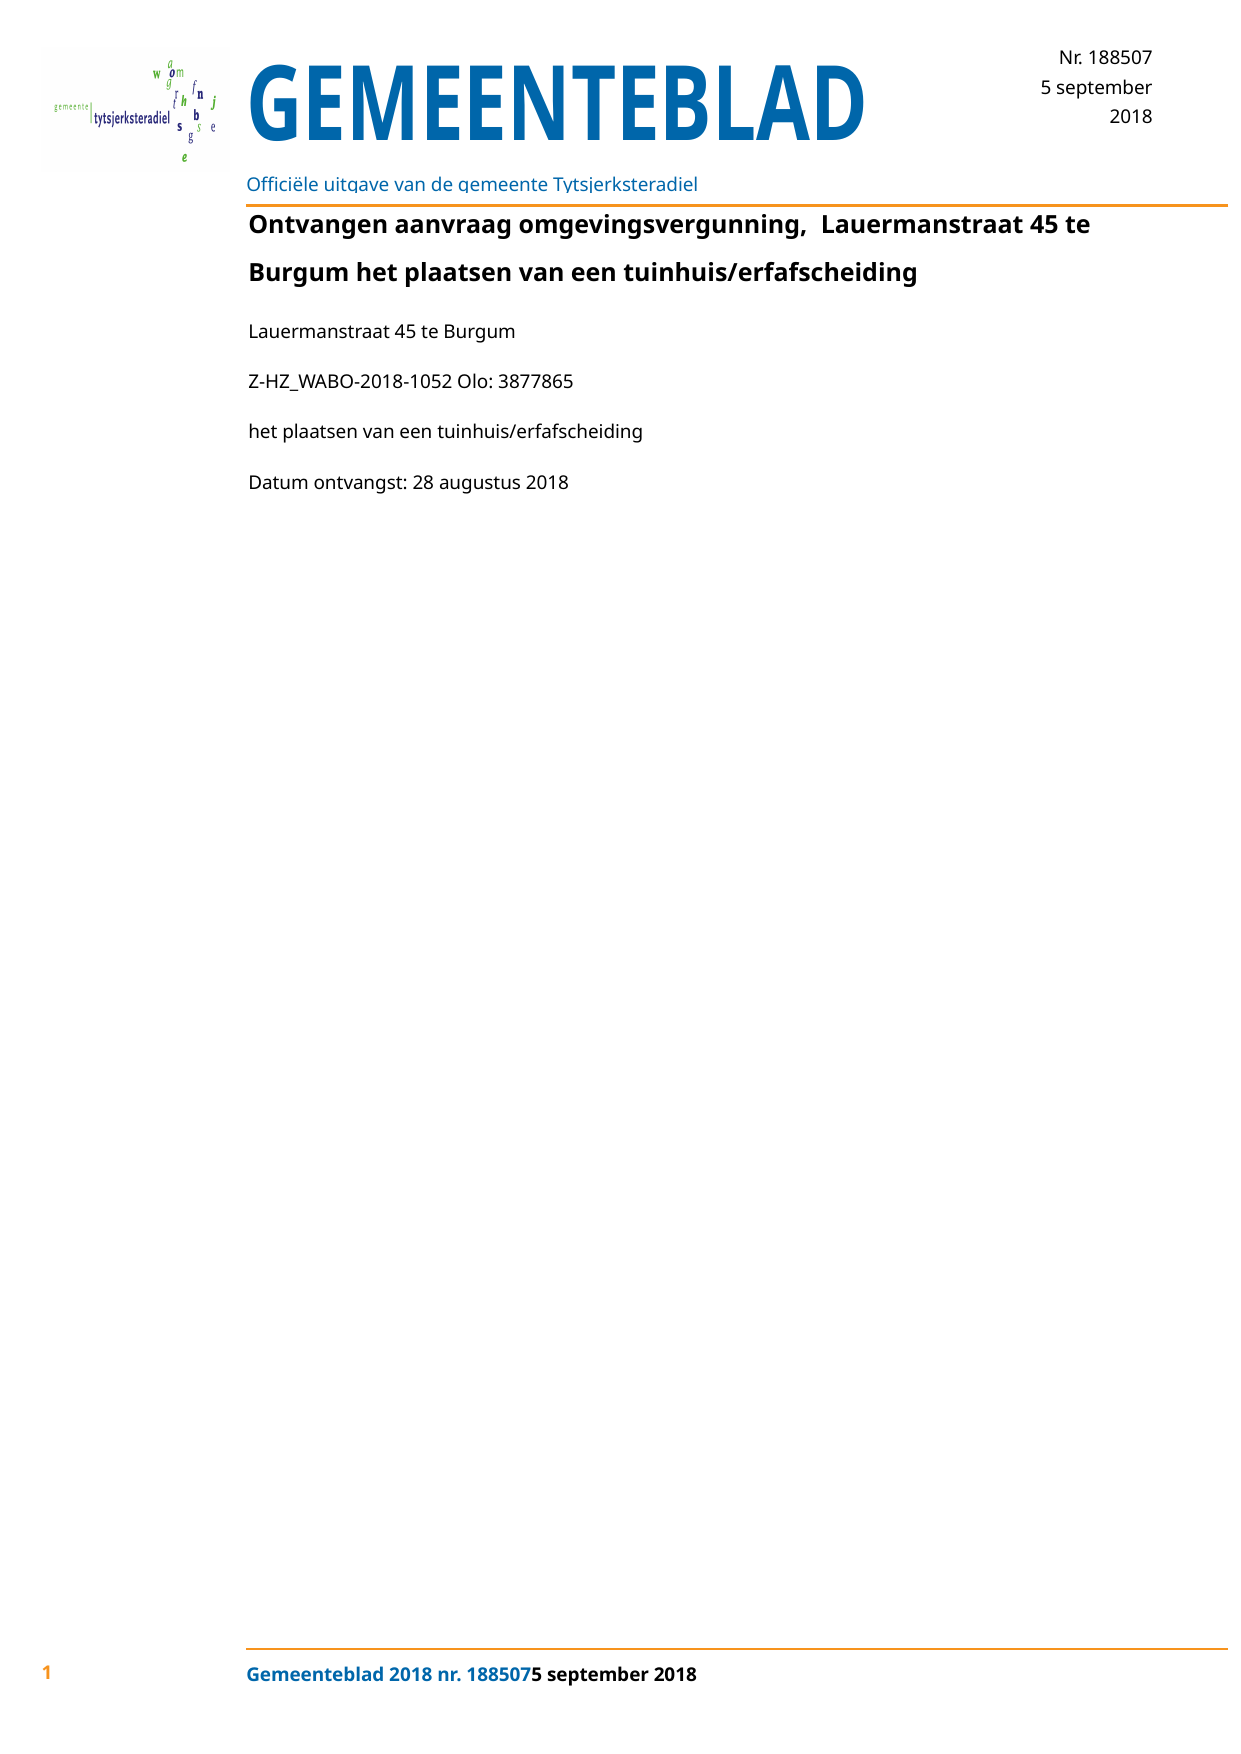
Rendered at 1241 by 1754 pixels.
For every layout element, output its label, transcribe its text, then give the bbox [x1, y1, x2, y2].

text het plaatsen van een tuinhuis/erfafscheiding [248, 419, 1152, 444]
text Lauermanstraat 45 te Burgum [248, 318, 1152, 344]
picture [41, 47, 231, 172]
text Ontvangen aanvraag omgevingsvergunning, Lauermanstraat 45 te Burgum het plaatsen van een tuinhuis/erfafscheiding [248, 207, 1152, 288]
text Datum ontvangst: 28 augustus 2018 [248, 469, 1152, 495]
text Z-HZ_WABO-2018-1052 Olo: 3877865 [248, 368, 1152, 394]
